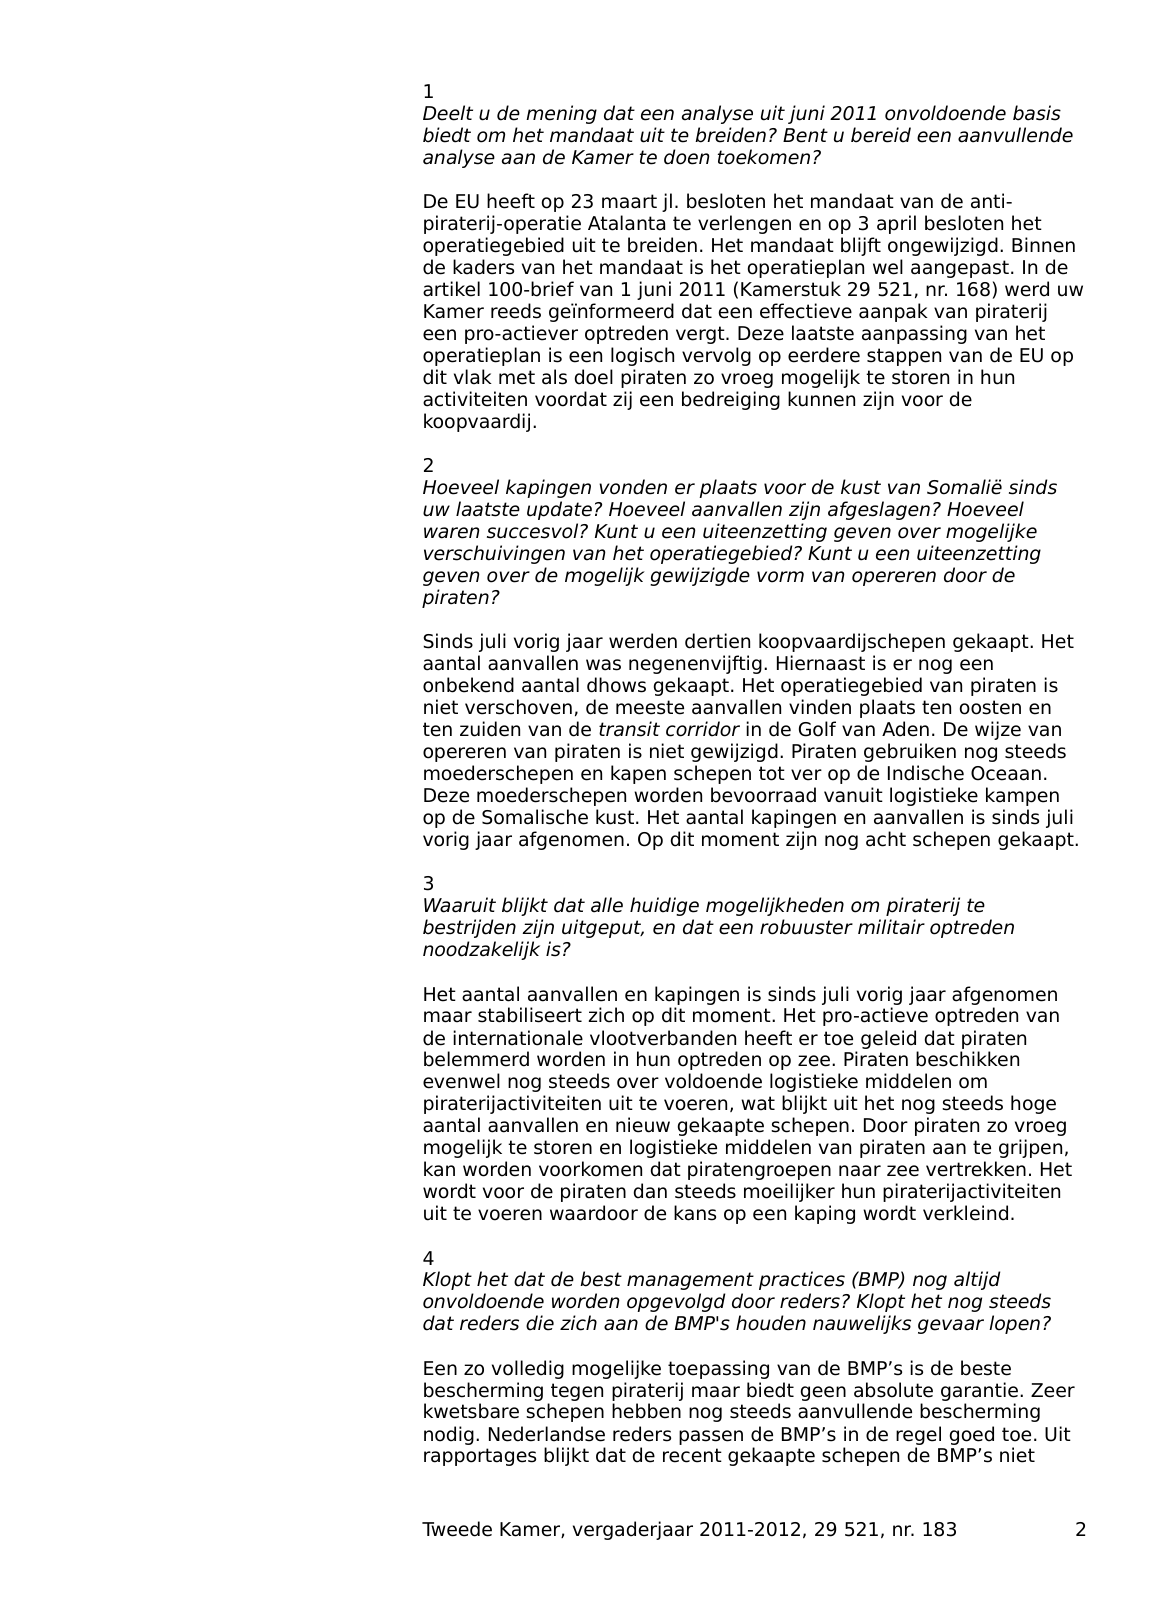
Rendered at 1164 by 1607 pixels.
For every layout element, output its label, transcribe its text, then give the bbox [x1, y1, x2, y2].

text Klopt het dat de best management practices (BMP) nog altijd onvoldoende worden opgevolgd door reders? Klopt het nog steeds dat reders die zich aan de BMP's houden nauwelijks gevaar lopen? [422, 1269, 1087, 1335]
text De EU heeft op 23 maart jl. besloten het mandaat van de anti-piraterij-operatie Atalanta te verlengen en op 3 april besloten het operatiegebied uit te breiden. Het mandaat blijft ongewijzigd. Binnen de kaders van het mandaat is het operatieplan wel aangepast. In de artikel 100-brief van 1 juni 2011 (Kamerstuk 29 521, nr. 168) werd uw Kamer reeds geïnformeerd dat een effectieve aanpak van piraterij een pro-actiever optreden vergt. Deze laatste aanpassing van het operatieplan is een logisch vervolg op eerdere stappen van de EU op dit vlak met als doel piraten zo vroeg mogelijk te storen in hun activiteiten voordat zij een bedreiging kunnen zijn voor de koopvaardij. [422, 191, 1087, 433]
text Sinds juli vorig jaar werden dertien koopvaardijschepen gekaapt. Het aantal aanvallen was negenenvijftig. Hiernaast is er nog een onbekend aantal dhows gekaapt. Het operatiegebied van piraten is niet verschoven, de meeste aanvallen vinden plaats ten oosten en ten zuiden van de transit corridor in de Golf van Aden. De wijze van opereren van piraten is niet gewijzigd. Piraten gebruiken nog steeds moederschepen en kapen schepen tot ver op de Indische Oceaan. Deze moederschepen worden bevoorraad vanuit logistieke kampen op de Somalische kust. Het aantal kapingen en aanvallen is sinds juli vorig jaar afgenomen. Op dit moment zijn nog acht schepen gekaapt. [422, 631, 1087, 851]
text Een zo volledig mogelijke toepassing van de BMP’s is de beste bescherming tegen piraterij maar biedt geen absolute garantie. Zeer kwetsbare schepen hebben nog steeds aanvullende bescherming nodig. Nederlandse reders passen de BMP’s in de regel goed toe. Uit rapportages blijkt dat de recent gekaapte schepen de BMP’s niet [422, 1357, 1087, 1467]
text 4 [422, 1247, 1087, 1269]
text Deelt u de mening dat een analyse uit juni 2011 onvoldoende basis biedt om het mandaat uit te breiden? Bent u bereid een aanvullende analyse aan de Kamer te doen toekomen? [422, 103, 1087, 169]
text 1 [422, 81, 1087, 103]
text 2 [422, 455, 1087, 477]
text 3 [422, 873, 1087, 895]
text Hoeveel kapingen vonden er plaats voor de kust van Somalië sinds uw laatste update? Hoeveel aanvallen zijn afgeslagen? Hoeveel waren succesvol? Kunt u een uiteenzetting geven over mogelijke verschuivingen van het operatiegebied? Kunt u een uiteenzetting geven over de mogelijk gewijzigde vorm van opereren door de piraten? [422, 477, 1087, 609]
text Waaruit blijkt dat alle huidige mogelijkheden om piraterij te bestrijden zijn uitgeput, en dat een robuuster militair optreden noodzakelijk is? [422, 895, 1087, 961]
text Het aantal aanvallen en kapingen is sinds juli vorig jaar afgenomen maar stabiliseert zich op dit moment. Het pro-actieve optreden van de internationale vlootverbanden heeft er toe geleid dat piraten belemmerd worden in hun optreden op zee. Piraten beschikken evenwel nog steeds over voldoende logistieke middelen om piraterijactiviteiten uit te voeren, wat blijkt uit het nog steeds hoge aantal aanvallen en nieuw gekaapte schepen. Door piraten zo vroeg mogelijk te storen en logistieke middelen van piraten aan te grijpen, kan worden voorkomen dat piratengroepen naar zee vertrekken. Het wordt voor de piraten dan steeds moeilijker hun piraterijactiviteiten uit te voeren waardoor de kans op een kaping wordt verkleind. [422, 983, 1087, 1225]
